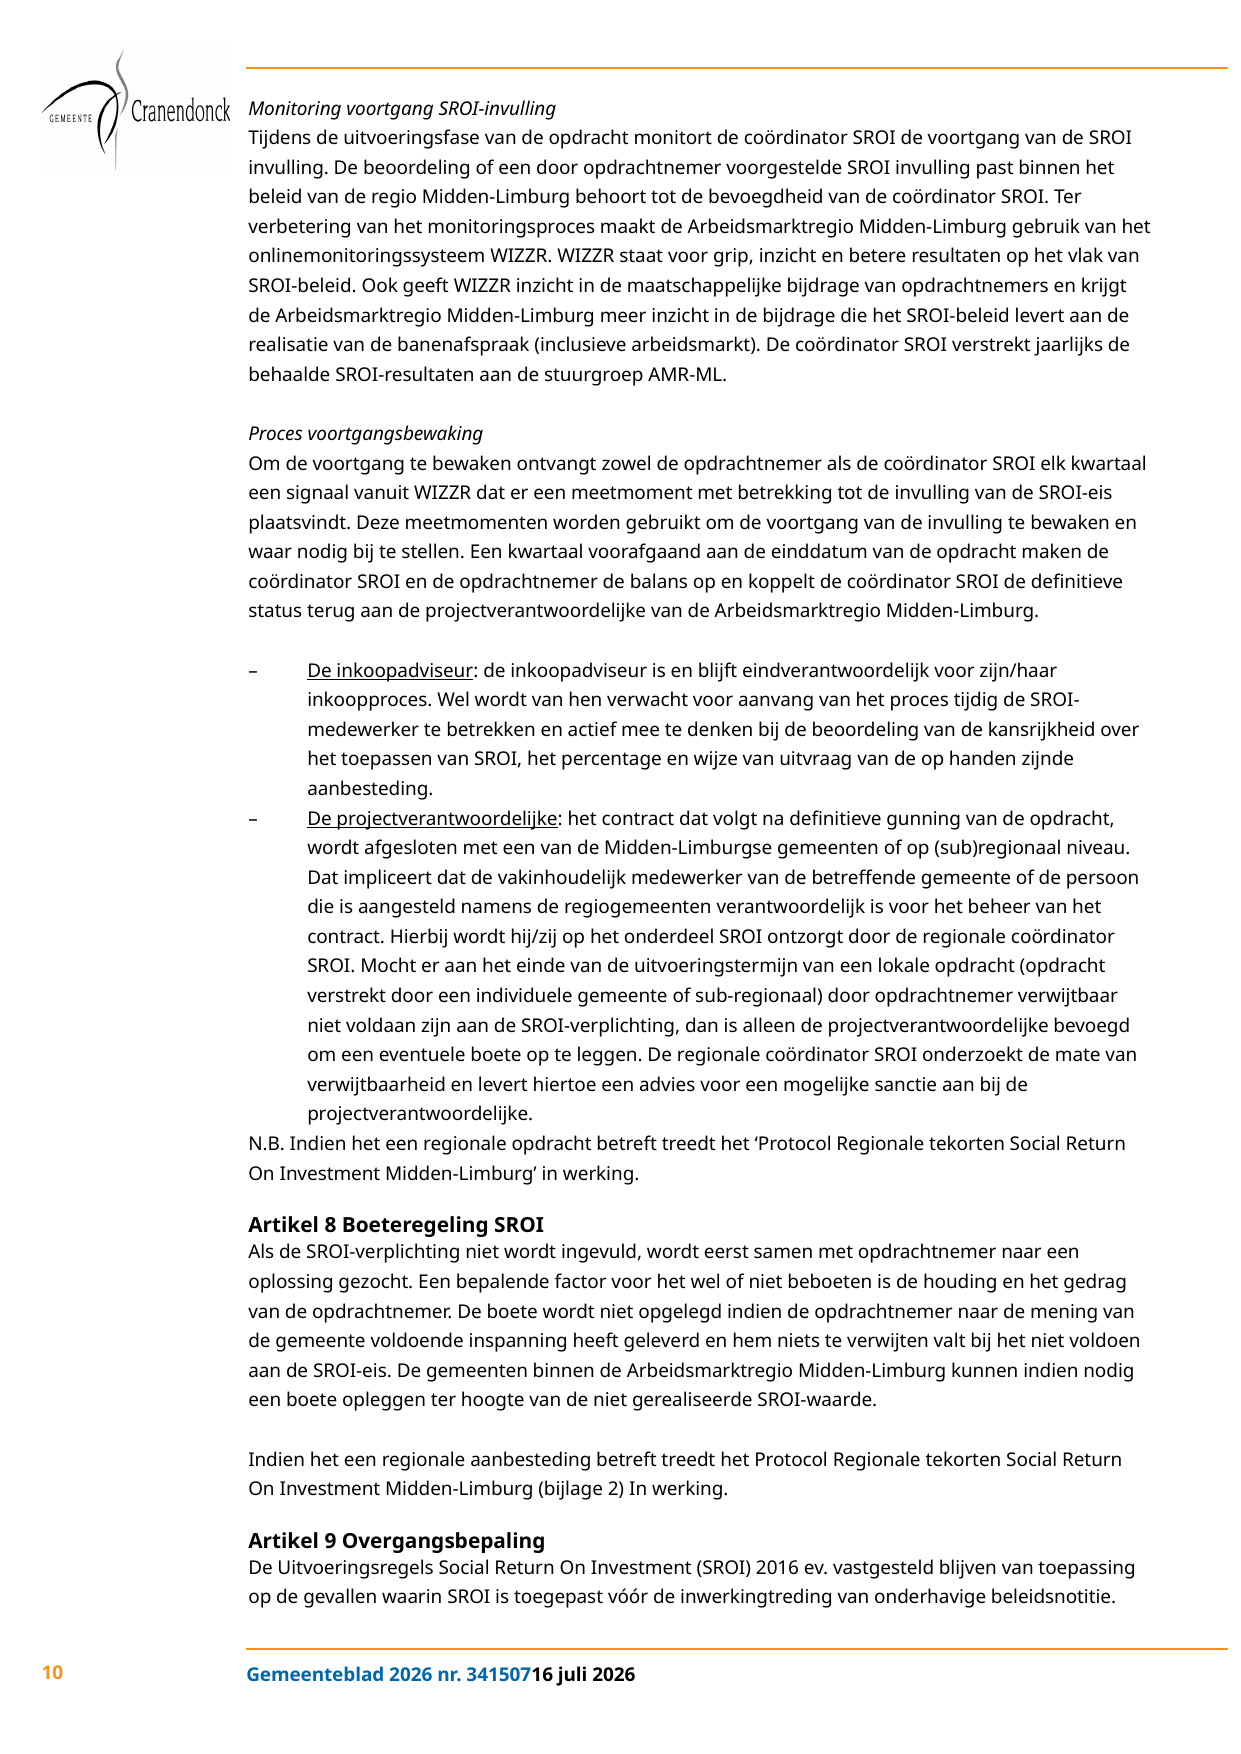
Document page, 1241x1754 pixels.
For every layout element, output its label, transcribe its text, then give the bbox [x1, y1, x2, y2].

picture [41, 47, 231, 172]
text Artikel 9 Overgangsbepaling [248, 1526, 1152, 1554]
text Artikel 8 Boeteregeling SROI [248, 1210, 1152, 1239]
text Om de voortgang te bewaken ontvangt zowel de opdrachtnemer als de coördinator SROI elk kwartaal een signaal vanuit WIZZR dat er een meetmoment met betrekking tot de invulling van de SROI-eis plaatsvindt. Deze meetmomenten worden gebruikt om de voortgang van de invulling te bewaken en waar nodig bij te stellen. Een kwartaal voorafgaand aan de einddatum van de opdracht maken de coördinator SROI en de opdrachtnemer de balans op en koppelt de coördinator SROI de definitieve status terug aan de projectverantwoordelijke van de Arbeidsmarktregio Midden-Limburg. [248, 450, 1152, 623]
text Indien het een regionale aanbesteding betreft treedt het Protocol Regionale tekorten Social Return On Investment Midden-Limburg (bijlage 2) In werking. [248, 1446, 1152, 1501]
text Als de SROI-verplichting niet wordt ingevuld, wordt eerst samen met opdrachtnemer naar een oplossing gezocht. Een bepalende factor voor het wel of niet beboeten is de houding en het gedrag van de opdrachtnemer. De boete wordt niet opgelegd indien de opdrachtnemer naar de mening van de gemeente voldoende inspanning heeft geleverd en hem niets te verwijten valt bij het niet voldoen aan de SROI-eis. De gemeenten binnen de Arbeidsmarktregio Midden-Limburg kunnen indien nodig een boete opleggen ter hoogte van de niet gerealiseerde SROI-waarde. [248, 1239, 1152, 1412]
text De Uitvoeringsregels Social Return On Investment (SROI) 2016 ev. vastgesteld blijven van toepassing op de gevallen waarin SROI is toegepast vóór de inwerkingtreding van onderhavige beleidsnotitie. [248, 1554, 1152, 1609]
text Tijdens de uitvoeringsfase van de opdracht monitort de coördinator SROI de voortgang van de SROI invulling. De beoordeling of een door opdrachtnemer voorgestelde SROI invulling past binnen het beleid van de regio Midden-Limburg behoort tot de bevoegdheid van de coördinator SROI. Ter verbetering van het monitoringsproces maakt de Arbeidsmarktregio Midden-Limburg gebruik van het onlinemonitoringssysteem WIZZR. WIZZR staat voor grip, inzicht en betere resultaten op het vlak van SROI-beleid. Ook geeft WIZZR inzicht in de maatschappelijke bijdrage van opdrachtnemers en krijgt de Arbeidsmarktregio Midden-Limburg meer inzicht in de bijdrage die het SROI-beleid levert aan de realisatie van de banenafspraak (inclusieve arbeidsmarkt). De coördinator SROI verstrekt jaarlijks de behaalde SROI-resultaten aan de stuurgroep AMR-ML. [248, 124, 1152, 387]
text Proces voortgangsbewaking [248, 420, 1152, 446]
list De inkoopadviseur: de inkoopadviseur is en blijft eindverantwoordelijk voor zijn/haar inkoopproces. Wel wordt van hen verwacht voor aanvang van het proces tijdig de SROI-medewerker te betrekken en actief mee te denken bij de beoordeling van de kansrijkheid over het toepassen van SROI, het percentage en wijze van uitvraag van de op handen zijnde aanbesteding. [248, 657, 1152, 801]
list De projectverantwoordelijke: het contract dat volgt na definitieve gunning van de opdracht, wordt afgesloten met een van de Midden-Limburgse gemeenten of op (sub)regionaal niveau. Dat impliceert dat de vakinhoudelijk medewerker van de betreffende gemeente of de persoon die is aangesteld namens de regiogemeenten verantwoordelijk is voor het beheer van het contract. Hierbij wordt hij/zij op het onderdeel SROI ontzorgt door de regionale coördinator SROI. Mocht er aan het einde van de uitvoeringstermijn van een lokale opdracht (opdracht verstrekt door een individuele gemeente of sub-regionaal) door opdrachtnemer verwijtbaar niet voldaan zijn aan de SROI-verplichting, dan is alleen de projectverantwoordelijke bevoegd om een eventuele boete op te leggen. De regionale coördinator SROI onderzoekt de mate van verwijtbaarheid en levert hiertoe een advies voor een mogelijke sanctie aan bij de projectverantwoordelijke. [248, 805, 1152, 1126]
text N.B. Indien het een regionale opdracht betreft treedt het ‘Protocol Regionale tekorten Social Return On Investment Midden-Limburg’ in werking. [248, 1130, 1152, 1186]
text Monitoring voortgang SROI-invulling [248, 95, 1152, 121]
